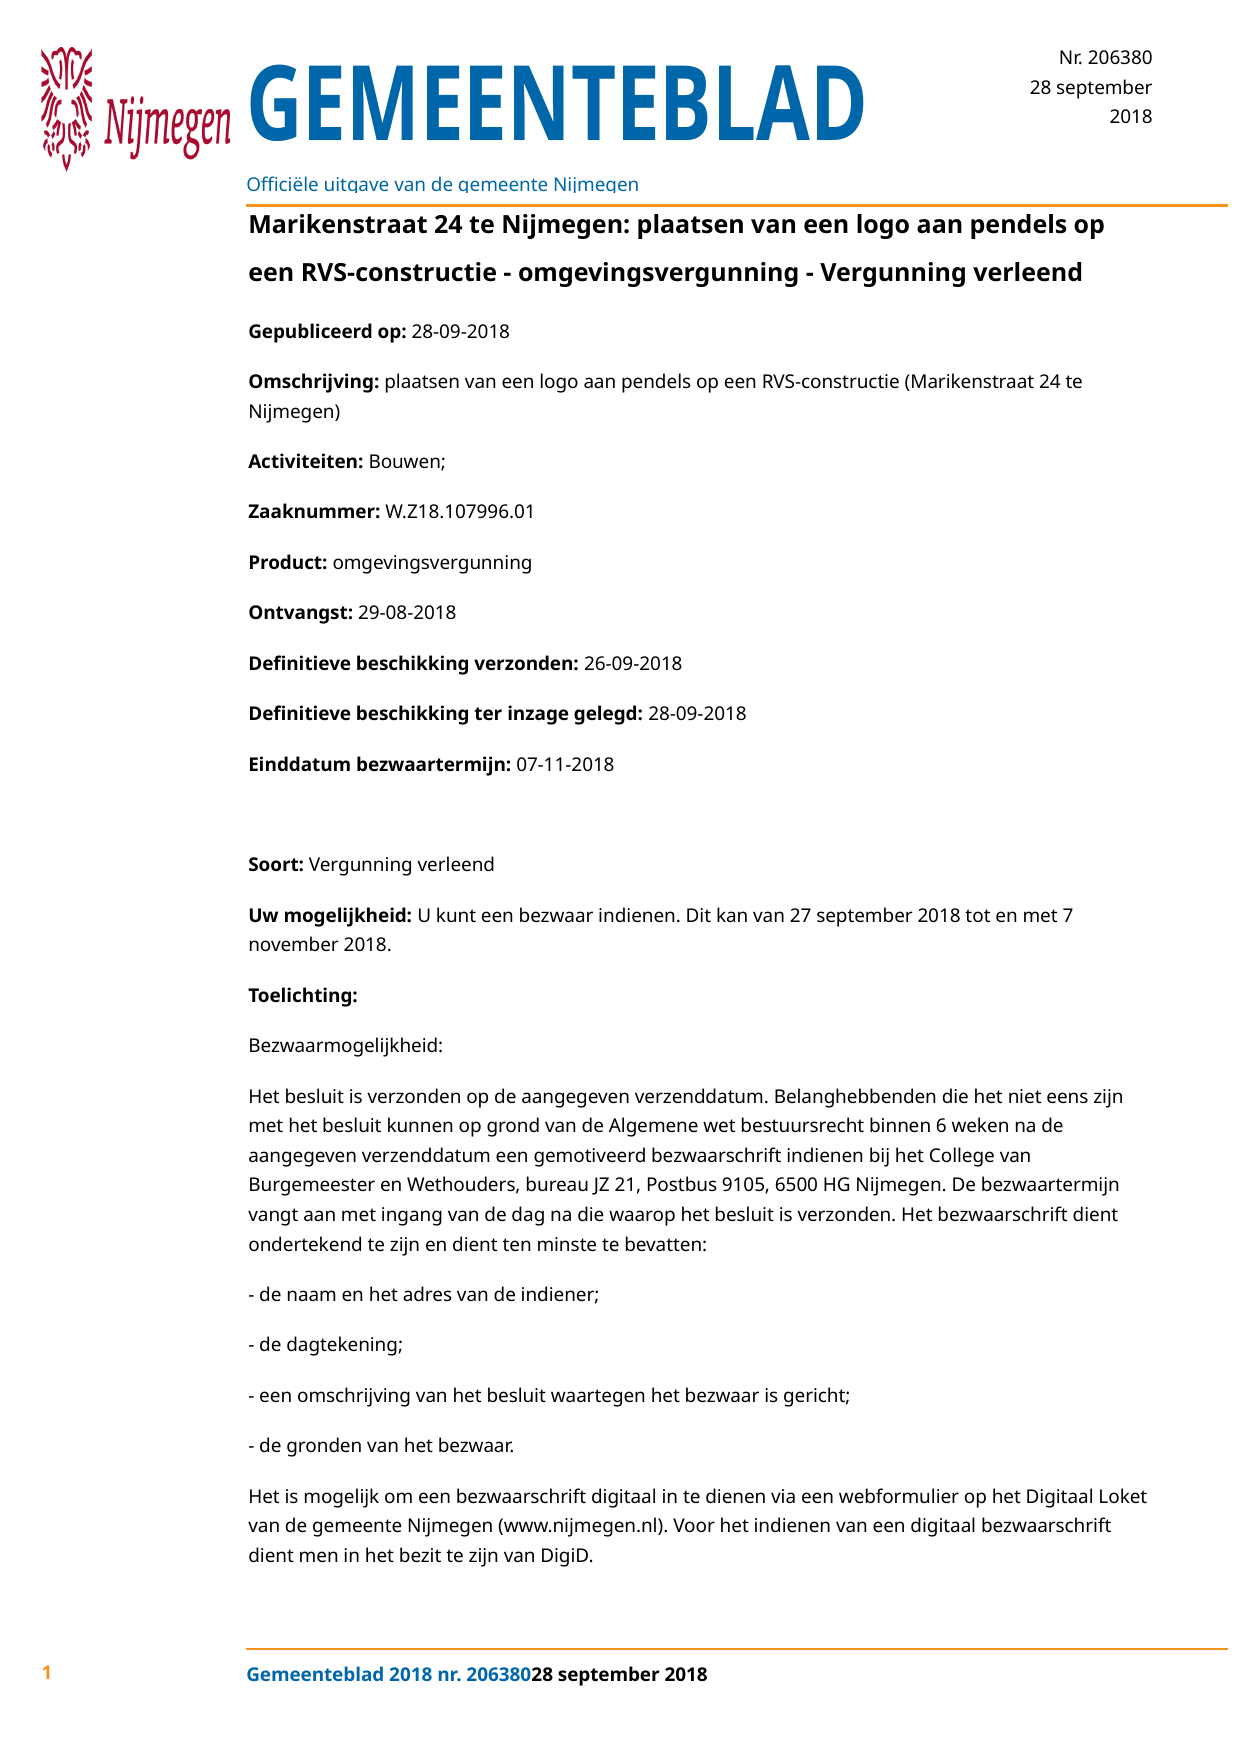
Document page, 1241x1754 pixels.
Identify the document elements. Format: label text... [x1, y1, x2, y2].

text Activiteiten: Bouwen; [248, 448, 1152, 474]
text Het is mogelijk om een bezwaarschrift digitaal in te dienen via een webformulier op het Digitaal Loket van de gemeente Nijmegen (www.nijmegen.nl). Voor het indienen van een digitaal bezwaarschrift dient men in het bezit te zijn van DigiD. [248, 1483, 1152, 1568]
text Definitieve beschikking verzonden: 26-09-2018 [248, 650, 1152, 676]
text - de naam en het adres van de indiener; [248, 1281, 1152, 1307]
text Marikenstraat 24 te Nijmegen: plaatsen van een logo aan pendels op een RVS-constructie - omgevingsvergunning - Vergunning verleend [248, 207, 1152, 288]
text Ontvangst: 29-08-2018 [248, 599, 1152, 625]
picture [41, 47, 231, 172]
text Bezwaarmogelijkheid: [248, 1032, 1152, 1058]
text Toelichting: [248, 982, 1152, 1008]
text Zaaknummer: W.Z18.107996.01 [248, 499, 1152, 524]
text Soort: Vergunning verleend [248, 852, 1152, 877]
text Omschrijving: plaatsen van een logo aan pendels op een RVS-constructie (Marikenstraat 24 te Nijmegen) [248, 368, 1152, 424]
text Uw mogelijkheid: U kunt een bezwaar indienen. Dit kan van 27 september 2018 tot en met 7 november 2018. [248, 902, 1152, 957]
text Product: omgevingsvergunning [248, 549, 1152, 575]
text Definitieve beschikking ter inzage gelegd: 28-09-2018 [248, 700, 1152, 726]
text Einddatum bezwaartermijn: 07-11-2018 [248, 751, 1152, 777]
text - een omschrijving van het besluit waartegen het bezwaar is gericht; [248, 1382, 1152, 1408]
text Gepubliceerd op: 28-09-2018 [248, 318, 1152, 344]
text - de gronden van het bezwaar. [248, 1432, 1152, 1458]
text Het besluit is verzonden op de aangegeven verzenddatum. Belanghebbenden die het niet eens zijn met het besluit kunnen op grond van de Algemene wet bestuursrecht binnen 6 weken na de aangegeven verzenddatum een gemotiveerd bezwaarschrift indienen bij het College van Burgemeester en Wethouders, bureau JZ 21, Postbus 9105, 6500 HG Nijmegen. De bezwaartermijn vangt aan met ingang van de dag na die waarop het besluit is verzonden. Het bezwaarschrift dient ondertekend te zijn en dient ten minste te bevatten: [248, 1083, 1152, 1257]
text - de dagtekening; [248, 1332, 1152, 1357]
